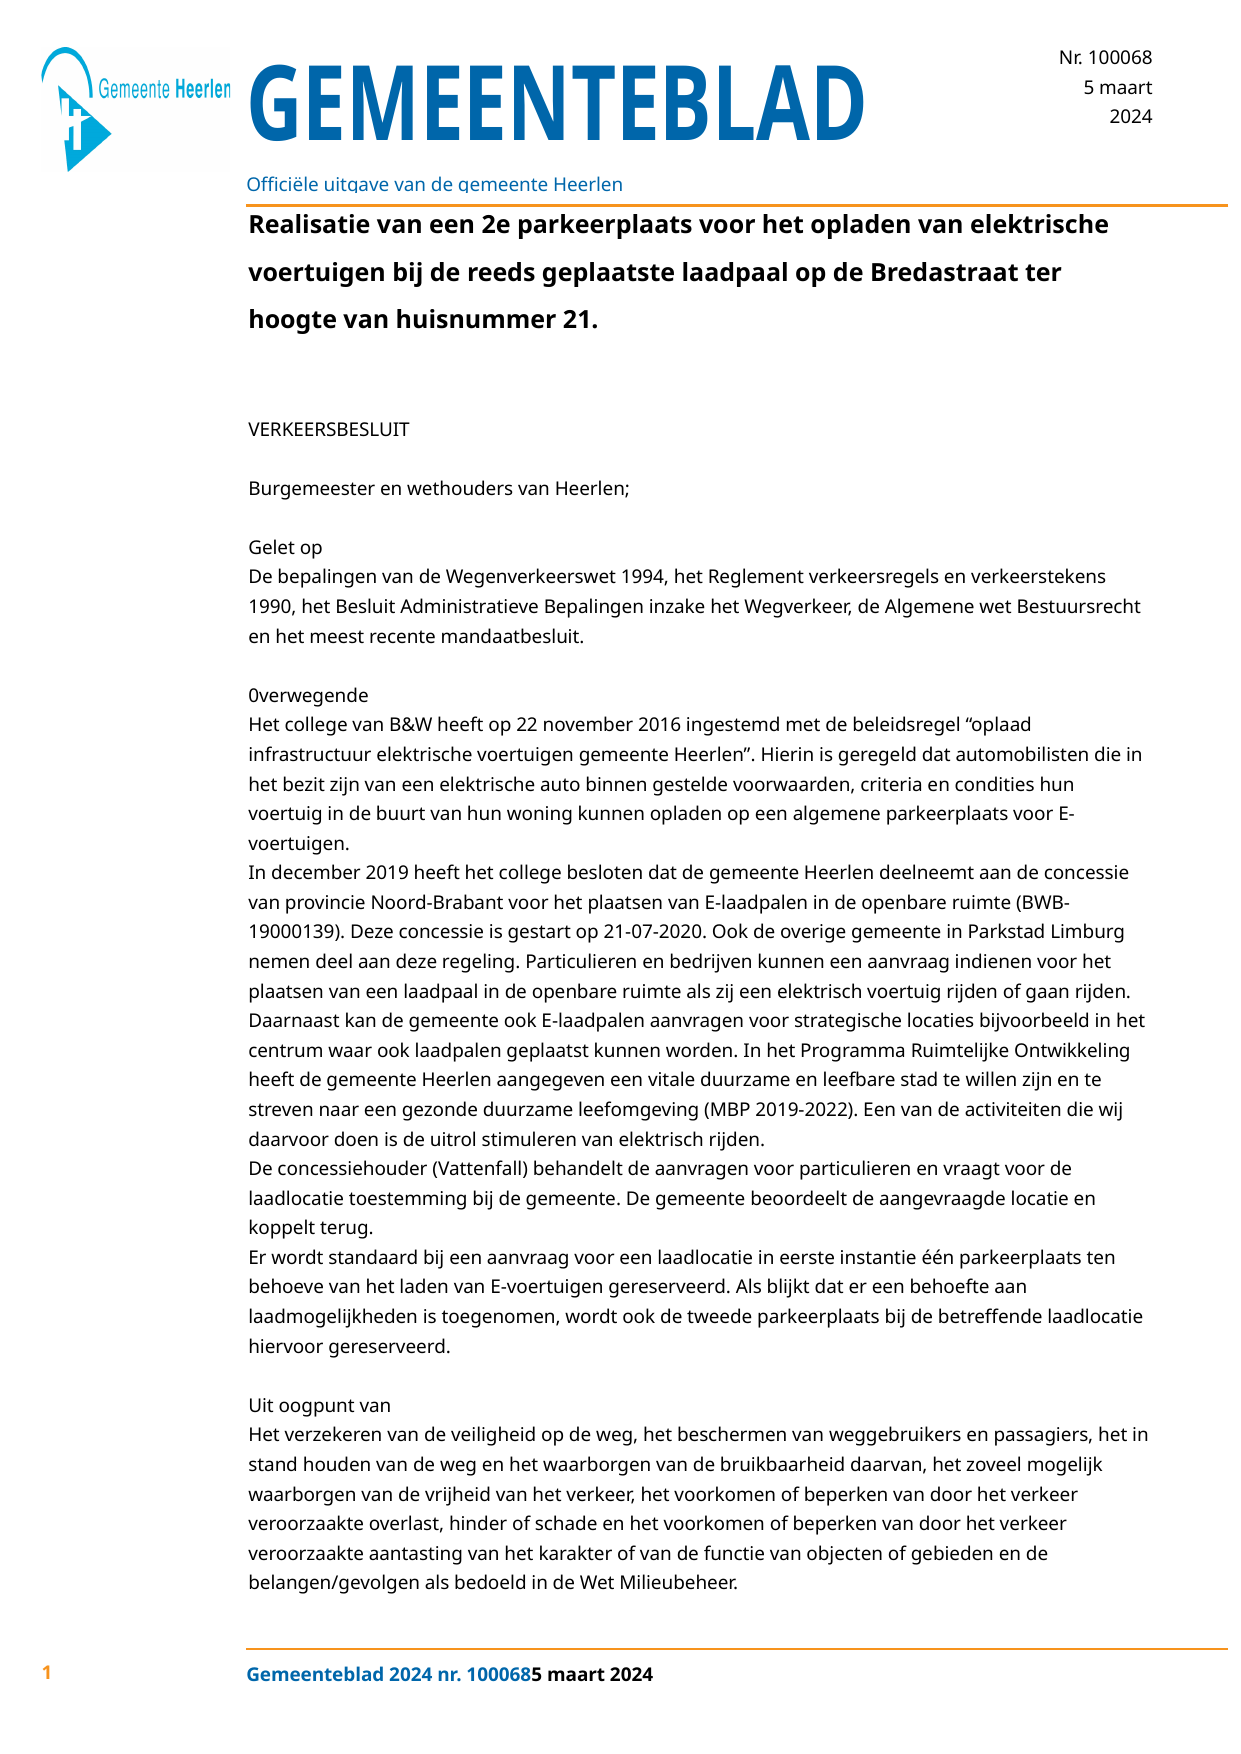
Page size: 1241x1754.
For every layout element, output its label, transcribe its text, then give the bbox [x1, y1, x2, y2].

picture [41, 47, 59, 70]
text De concessiehouder (Vattenfall) behandelt de aanvragen voor particulieren en vraagt voor de laadlocatie toestemming bij de gemeente. De gemeente beoordeelt de aangevraagde locatie en koppelt terug. [248, 1155, 1152, 1240]
text Uit oogpunt van [248, 1392, 1152, 1418]
text Realisatie van een 2e parkeerplaats voor het opladen van elektrische voertuigen bij de reeds geplaatste laadpaal op de Bredastraat ter hoogte van huisnummer 21. [248, 207, 1152, 336]
picture [41, 47, 231, 172]
text Gelet op [248, 534, 1152, 560]
text Burgemeester en wethouders van Heerlen; [248, 475, 1152, 501]
text Er wordt standaard bij een aanvraag voor een laadlocatie in eerste instantie één parkeerplaats ten behoeve van het laden van E-voertuigen gereserveerd. Als blijkt dat er een behoefte aan laadmogelijkheden is toegenomen, wordt ook de tweede parkeerplaats bij de betreffende laadlocatie hiervoor gereserveerd. [248, 1244, 1152, 1359]
text In december 2019 heeft het college besloten dat de gemeente Heerlen deelneemt aan de concessie van provincie Noord-Brabant voor het plaatsen van E-laadpalen in de openbare ruimte (BWB-19000139). Deze concessie is gestart op 21-07-2020. Ook de overige gemeente in Parkstad Limburg nemen deel aan deze regeling. Particulieren en bedrijven kunnen een aanvraag indienen voor het plaatsen van een laadpaal in de openbare ruimte als zij een elektrisch voertuig rijden of gaan rijden. Daarnaast kan de gemeente ook E-laadpalen aanvragen voor strategische locaties bijvoorbeeld in het centrum waar ook laadpalen geplaatst kunnen worden. In het Programma Ruimtelijke Ontwikkeling heeft de gemeente Heerlen aangegeven een vitale duurzame en leefbare stad te willen zijn en te streven naar een gezonde duurzame leefomgeving (MBP 2019-2022). Een van de activiteiten die wij daarvoor doen is de uitrol stimuleren van elektrisch rijden. [248, 859, 1152, 1152]
text Het verzekeren van de veiligheid op de weg, het beschermen van weggebruikers en passagiers, het in stand houden van de weg en het waarborgen van de bruikbaarheid daarvan, het zoveel mogelijk waarborgen van de vrijheid van het verkeer, het voorkomen of beperken van door het verkeer veroorzaakte overlast, hinder of schade en het voorkomen of beperken van door het verkeer veroorzaakte aantasting van het karakter of van de functie van objecten of gebieden en de belangen/gevolgen als bedoeld in de Wet Milieubeheer. [248, 1422, 1152, 1595]
text VERKEERSBESLUIT [248, 416, 1152, 442]
text De bepalingen van de Wegenverkeerswet 1994, het Reglement verkeersregels en verkeerstekens 1990, het Besluit Administratieve Bepalingen inzake het Wegverkeer, de Algemene wet Bestuursrecht en het meest recente mandaatbesluit. [248, 564, 1152, 649]
text Het college van B&W heeft op 22 november 2016 ingestemd met de beleidsregel “oplaad infrastructuur elektrische voertuigen gemeente Heerlen”. Hierin is geregeld dat automobilisten die in het bezit zijn van een elektrische auto binnen gestelde voorwaarden, criteria en condities hun voertuig in de buurt van hun woning kunnen opladen op een algemene parkeerplaats voor E-voertuigen. [248, 712, 1152, 856]
text 0verwegende [248, 682, 1152, 708]
